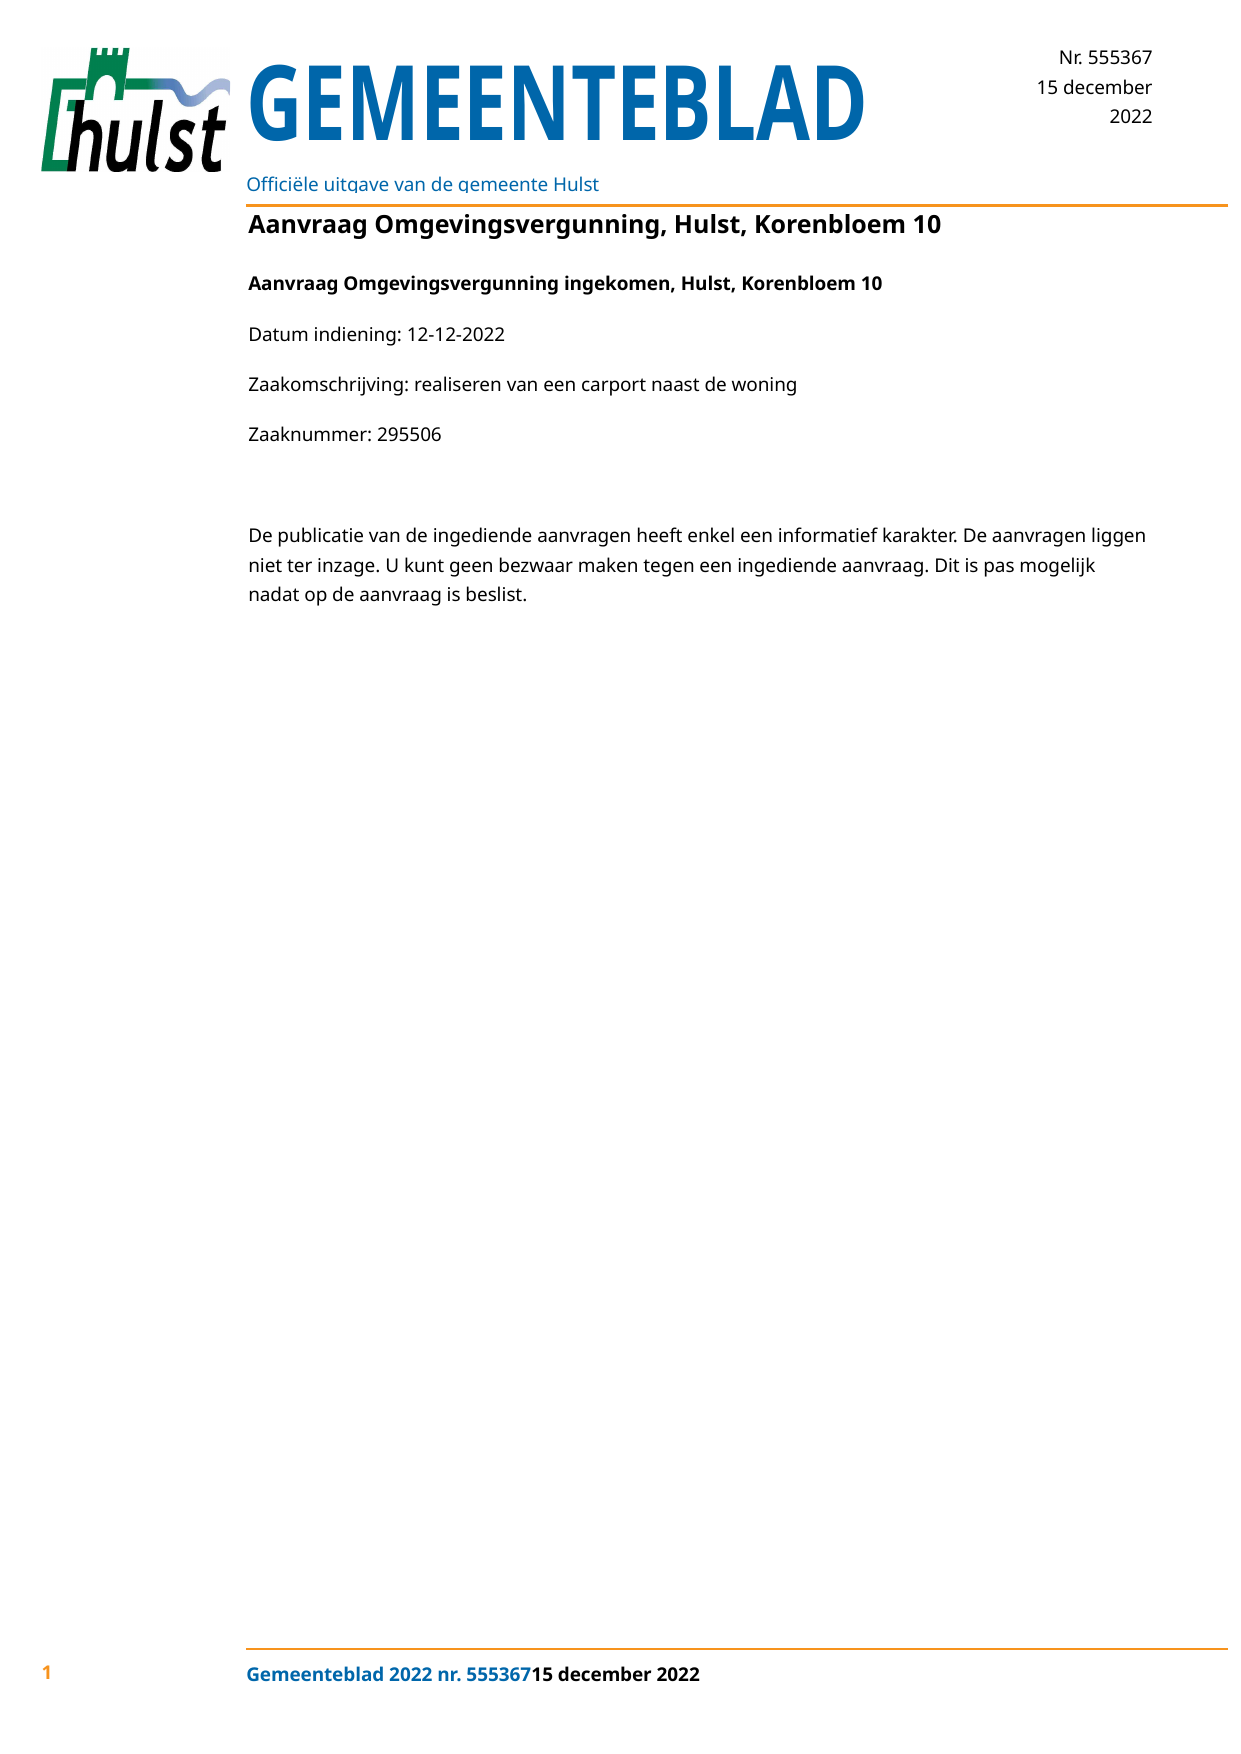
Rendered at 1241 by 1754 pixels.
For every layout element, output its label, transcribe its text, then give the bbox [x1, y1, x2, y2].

picture [41, 47, 231, 172]
text De publicatie van de ingediende aanvragen heeft enkel een informatief karakter. De aanvragen liggen niet ter inzage. U kunt geen bezwaar maken tegen een ingediende aanvraag. Dit is pas mogelijk nadat op de aanvraag is beslist. [248, 522, 1152, 607]
text Aanvraag Omgevingsvergunning ingekomen, Hulst, Korenbloem 10 [248, 270, 1152, 296]
text Zaakomschrijving: realiseren van een carport naast de woning [248, 371, 1152, 397]
text Zaaknummer: 295506 [248, 422, 1152, 447]
text Aanvraag Omgevingsvergunning, Hulst, Korenbloem 10 [248, 207, 1152, 241]
text Datum indiening: 12-12-2022 [248, 321, 1152, 346]
